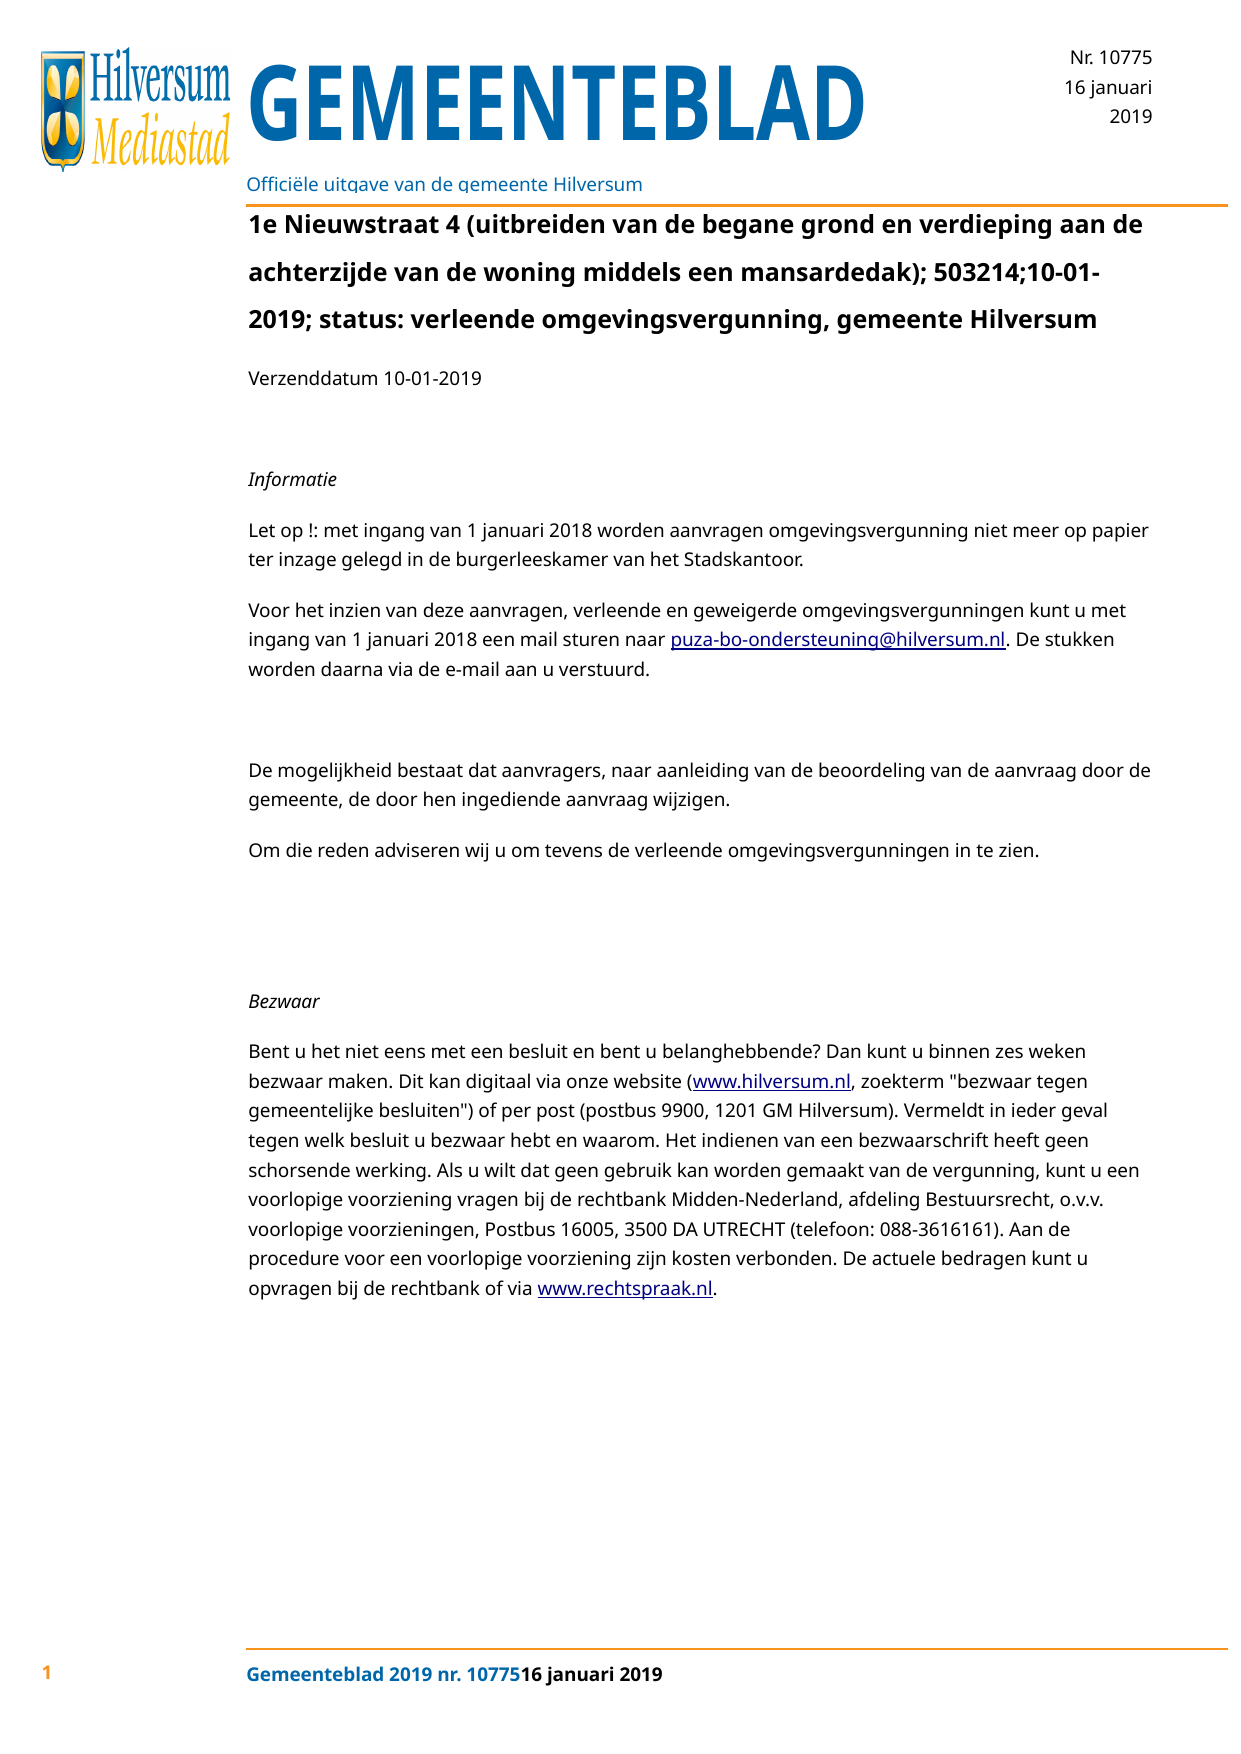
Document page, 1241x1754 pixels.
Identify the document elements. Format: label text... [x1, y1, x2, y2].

text Voor het inzien van deze aanvragen, verleende en geweigerde omgevingsvergunningen kunt u met ingang van 1 januari 2018 een mail sturen naar puza-bo-ondersteuning@hilversum.nl. De stukken worden daarna via de e-mail aan u verstuurd. [248, 597, 1152, 682]
text Om die reden adviseren wij u om tevens de verleende omgevingsvergunningen in te zien. [248, 837, 1152, 862]
text Verzenddatum 10-01-2019 [248, 366, 1152, 391]
picture [41, 47, 231, 172]
text Informatie [248, 466, 1152, 492]
text Let op !: met ingang van 1 januari 2018 worden aanvragen omgevingsvergunning niet meer op papier ter inzage gelegd in de burgerleeskamer van het Stadskantoor. [248, 517, 1152, 572]
text De mogelijkheid bestaat dat aanvragers, naar aanleiding van de beoordeling van de aanvraag door de gemeente, de door hen ingediende aanvraag wijzigen. [248, 757, 1152, 812]
text 1e Nieuwstraat 4 (uitbreiden van de begane grond en verdieping aan de achterzijde van de woning middels een mansardedak); 503214;10-01-2019; status: verleende omgevingsvergunning, gemeente Hilversum [248, 207, 1152, 336]
text Bezwaar [248, 988, 1152, 1014]
text Bent u het niet eens met een besluit en bent u belanghebbende? Dan kunt u binnen zes weken bezwaar maken. Dit kan digitaal via onze website (www.hilversum.nl, zoekterm "bezwaar tegen gemeentelijke besluiten") of per post (postbus 9900, 1201 GM Hilversum). Vermeldt in ieder geval tegen welk besluit u bezwaar hebt en waarom. Het indienen van een bezwaarschrift heeft geen schorsende werking. Als u wilt dat geen gebruik kan worden gemaakt van de vergunning, kunt u een voorlopige voorziening vragen bij de rechtbank Midden-Nederland, afdeling Bestuursrecht, o.v.v. voorlopige voorzieningen, Postbus 16005, 3500 DA UTRECHT (telefoon: 088-3616161). Aan de procedure voor een voorlopige voorziening zijn kosten verbonden. De actuele bedragen kunt u opvragen bij de rechtbank of via www.rechtspraak.nl. [248, 1038, 1152, 1301]
